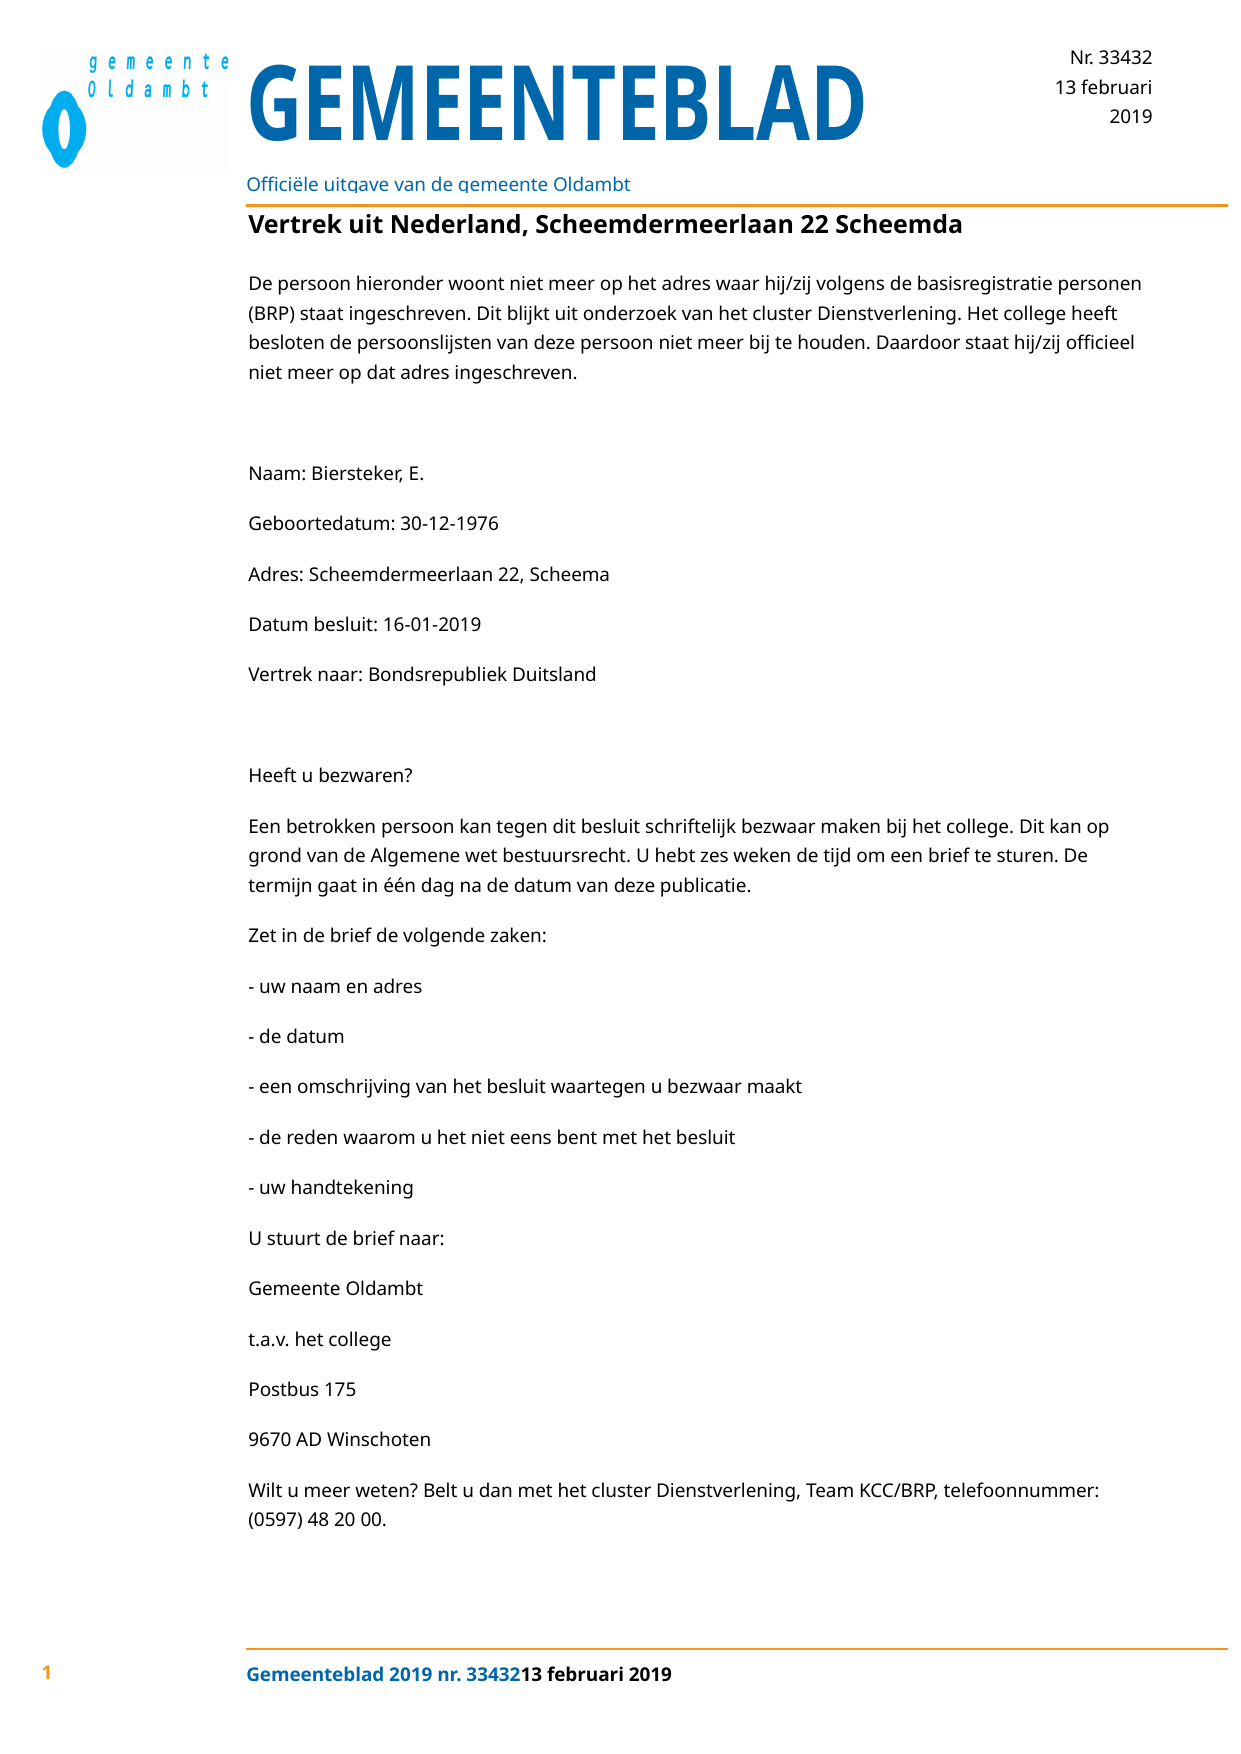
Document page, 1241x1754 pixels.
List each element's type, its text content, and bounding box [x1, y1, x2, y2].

text Een betrokken persoon kan tegen dit besluit schriftelijk bezwaar maken bij het college. Dit kan op grond van de Algemene wet bestuursrecht. U hebt zes weken de tijd om een brief te sturen. De termijn gaat in één dag na de datum van deze publicatie. [248, 813, 1152, 898]
text 9670 AD Winschoten [248, 1427, 1152, 1452]
text - de reden waarom u het niet eens bent met het besluit [248, 1124, 1152, 1150]
text - een omschrijving van het besluit waartegen u bezwaar maakt [248, 1074, 1152, 1099]
text - de datum [248, 1023, 1152, 1049]
text - uw naam en adres [248, 973, 1152, 998]
text Gemeente Oldambt [248, 1275, 1152, 1301]
text Postbus 175 [248, 1376, 1152, 1402]
text t.a.v. het college [248, 1326, 1152, 1351]
picture [41, 47, 231, 172]
text Heeft u bezwaren? [248, 762, 1152, 788]
text De persoon hieronder woont niet meer op het adres waar hij/zij volgens de basisregistratie personen (BRP) staat ingeschreven. Dit blijkt uit onderzoek van het cluster Dienstverlening. Het college heeft besloten de persoonslijsten van deze persoon niet meer bij te houden. Daardoor staat hij/zij officieel niet meer op dat adres ingeschreven. [248, 270, 1152, 385]
text U stuurt de brief naar: [248, 1225, 1152, 1251]
text Zet in de brief de volgende zaken: [248, 922, 1152, 948]
text Vertrek uit Nederland, Scheemdermeerlaan 22 Scheemda [248, 207, 1152, 241]
text Geboortedatum: 30-12-1976 [248, 510, 1152, 536]
text Naam: Biersteker, E. [248, 460, 1152, 486]
text - uw handtekening [248, 1174, 1152, 1200]
text Datum besluit: 16-01-2019 [248, 611, 1152, 637]
text Adres: Scheemdermeerlaan 22, Scheema [248, 561, 1152, 586]
text Wilt u meer weten? Belt u dan met het cluster Dienstverlening, Team KCC/BRP, telefoonnummer: (0597) 48 20 00. [248, 1477, 1152, 1532]
text Vertrek naar: Bondsrepubliek Duitsland [248, 662, 1152, 687]
